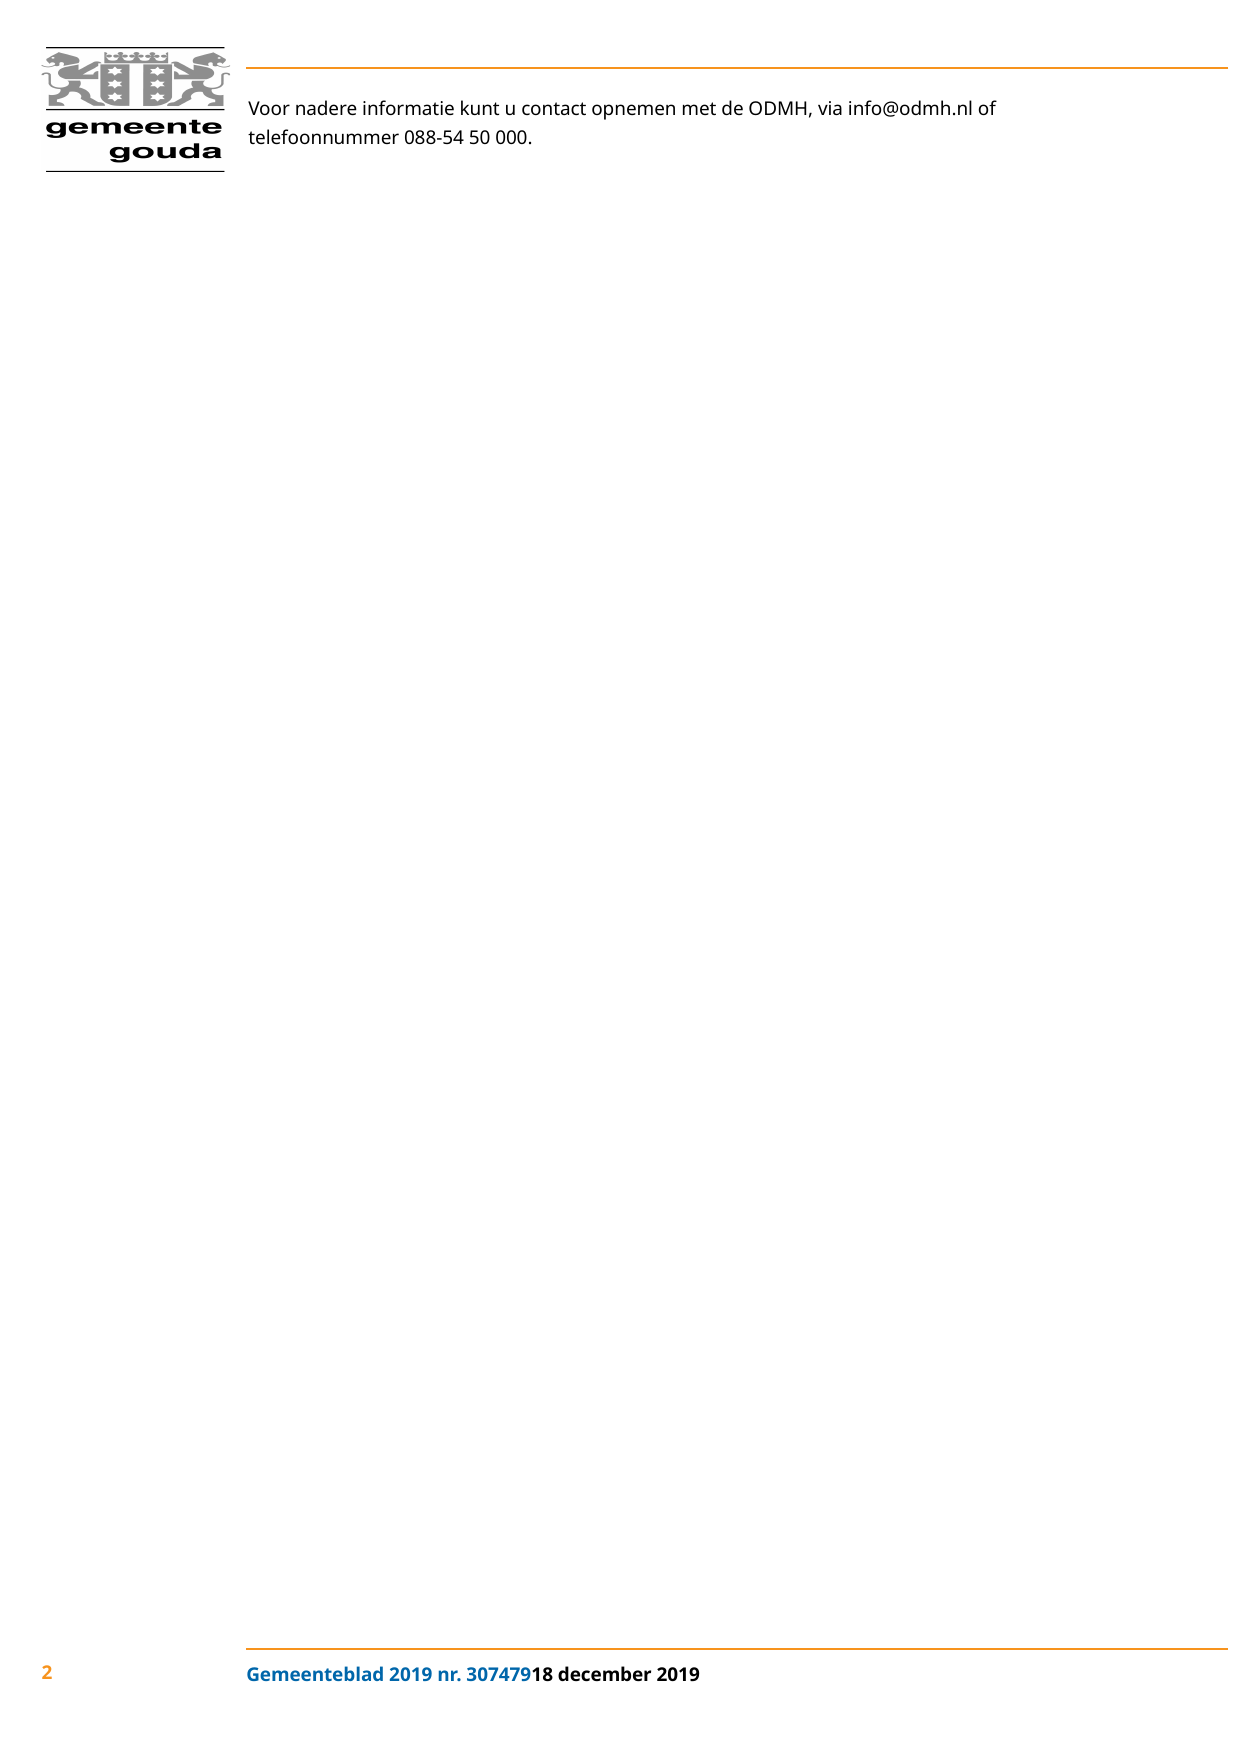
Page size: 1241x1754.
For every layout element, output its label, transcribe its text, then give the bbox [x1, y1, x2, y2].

text Voor nadere informatie kunt u contact opnemen met de ODMH, via info@odmh.nl of telefoonnummer 088-54 50 000. [248, 95, 1152, 150]
picture [41, 47, 231, 172]
